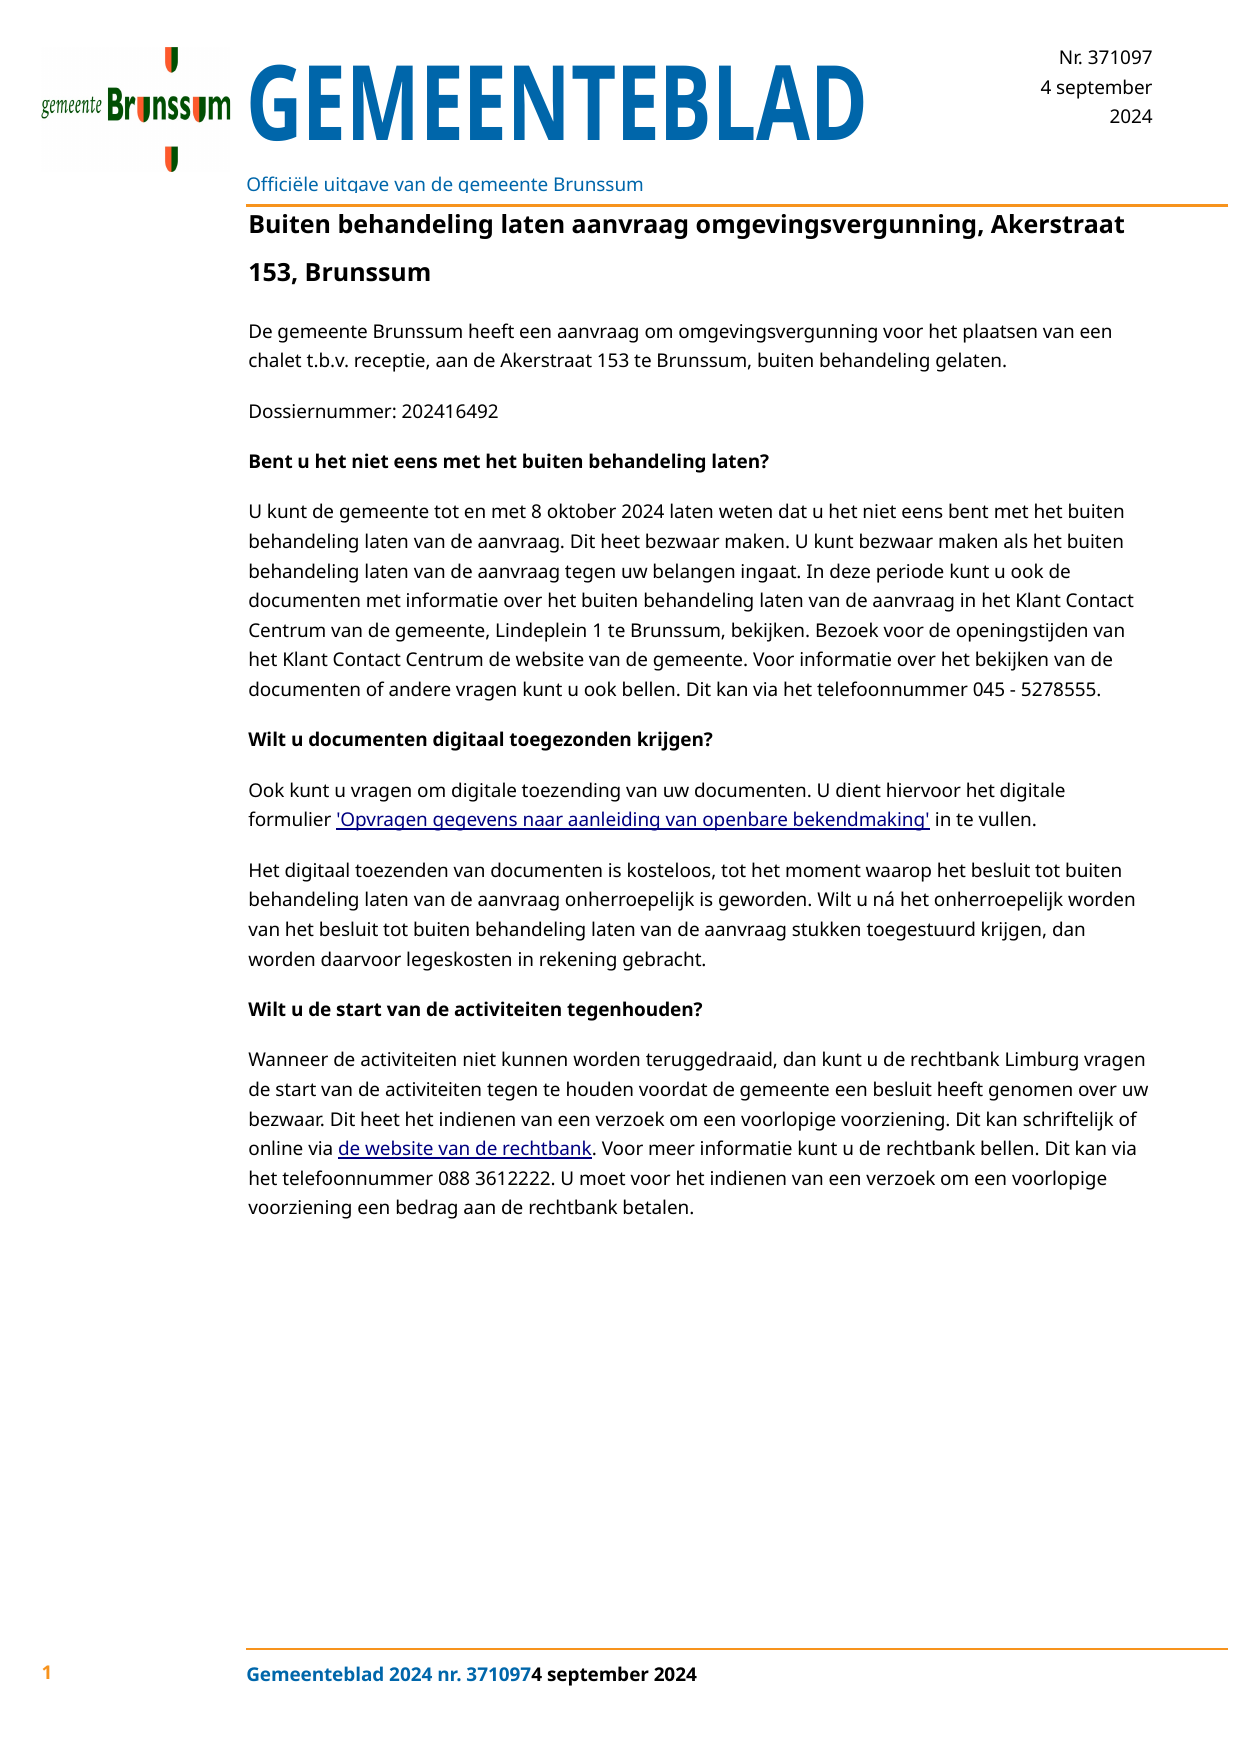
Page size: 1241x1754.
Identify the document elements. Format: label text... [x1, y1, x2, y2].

picture [41, 47, 231, 172]
text Dossiernummer: 202416492 [248, 398, 1152, 424]
text Bent u het niet eens met het buiten behandeling laten? [248, 448, 1152, 474]
text Het digitaal toezenden van documenten is kosteloos, tot het moment waarop het besluit tot buiten behandeling laten van de aanvraag onherroepelijk is geworden. Wilt u ná het onherroepelijk worden van het besluit tot buiten behandeling laten van de aanvraag stukken toegestuurd krijgen, dan worden daarvoor legeskosten in rekening gebracht. [248, 857, 1152, 972]
text U kunt de gemeente tot en met 8 oktober 2024 laten weten dat u het niet eens bent met het buiten behandeling laten van de aanvraag. Dit heet bezwaar maken. U kunt bezwaar maken als het buiten behandeling laten van de aanvraag tegen uw belangen ingaat. In deze periode kunt u ook de documenten met informatie over het buiten behandeling laten van de aanvraag in het Klant Contact Centrum van de gemeente, Lindeplein 1 te Brunssum, bekijken. Bezoek voor de openingstijden van het Klant Contact Centrum de website van de gemeente. Voor informatie over het bekijken van de documenten of andere vragen kunt u ook bellen. Dit kan via het telefoonnummer 045 - 5278555. [248, 499, 1152, 702]
text De gemeente Brunssum heeft een aanvraag om omgevingsvergunning voor het plaatsen van een chalet t.b.v. receptie, aan de Akerstraat 153 te Brunssum, buiten behandeling gelaten. [248, 318, 1152, 373]
text Ook kunt u vragen om digitale toezending van uw documenten. U dient hiervoor het digitale formulier 'Opvragen gegevens naar aanleiding van openbare bekendmaking' in te vullen. [248, 777, 1152, 832]
text Wilt u de start van de activiteiten tegenhouden? [248, 996, 1152, 1022]
text Wanneer de activiteiten niet kunnen worden teruggedraaid, dan kunt u de rechtbank Limburg vragen de start van de activiteiten tegen te houden voordat de gemeente een besluit heeft genomen over uw bezwaar. Dit heet het indienen van een verzoek om een voorlopige voorziening. Dit kan schriftelijk of online via de website van de rechtbank. Voor meer informatie kunt u de rechtbank bellen. Dit kan via het telefoonnummer 088 3612222. U moet voor het indienen van een verzoek om een voorlopige voorziening een bedrag aan de rechtbank betalen. [248, 1047, 1152, 1220]
text Buiten behandeling laten aanvraag omgevingsvergunning, Akerstraat 153, Brunssum [248, 207, 1152, 288]
text Wilt u documenten digitaal toegezonden krijgen? [248, 727, 1152, 752]
